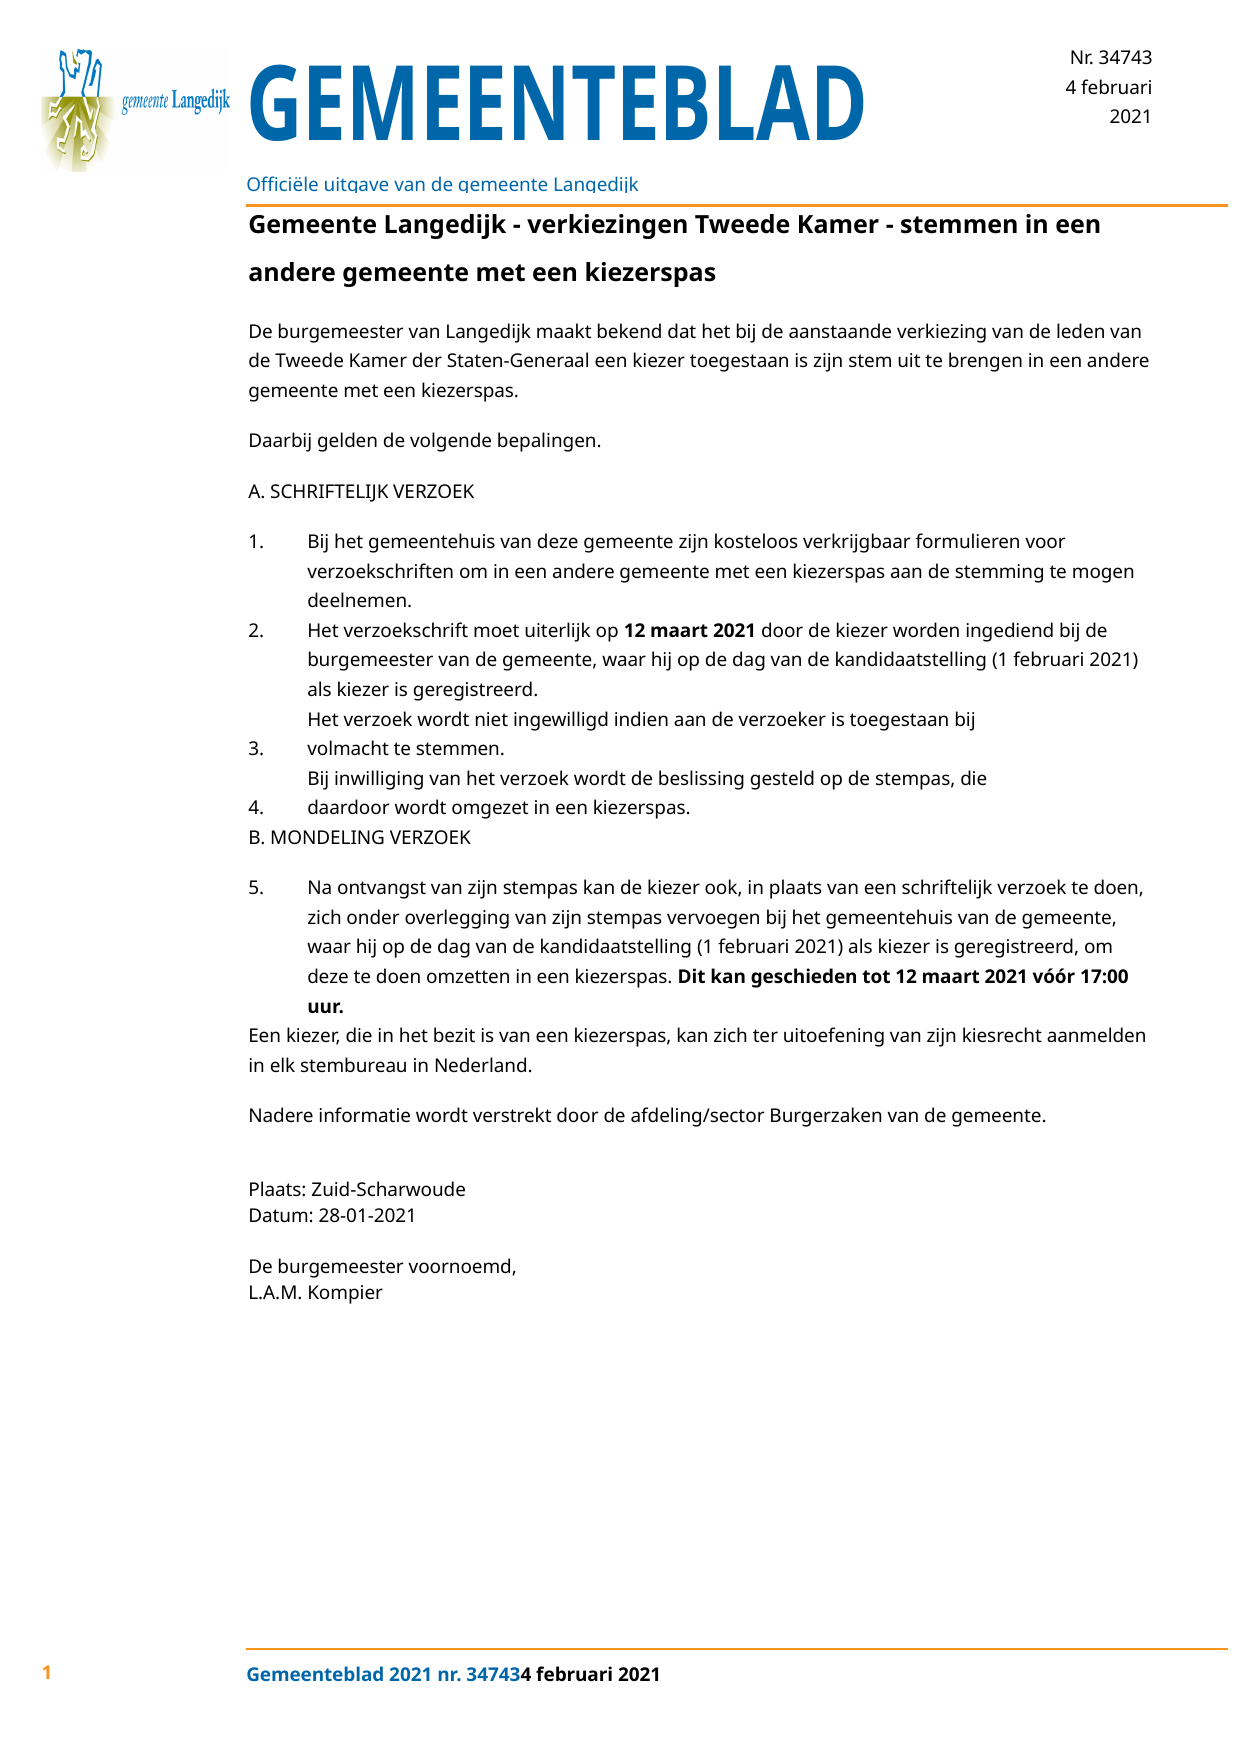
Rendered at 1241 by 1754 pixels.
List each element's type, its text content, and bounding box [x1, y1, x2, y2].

text Een kiezer, die in het bezit is van een kiezerspas, kan zich ter uitoefening van zijn kiesrecht aanmelden in elk stembureau in Nederland. [248, 1022, 1152, 1078]
list Bij het gemeentehuis van deze gemeente zijn kosteloos verkrijgbaar formulieren voor verzoekschriften om in een andere gemeente met een kiezerspas aan de stemming te mogen deelnemen. [248, 528, 1152, 613]
text Daarbij gelden de volgende bepalingen. [248, 427, 1152, 453]
text Datum: 28-01-2021 [248, 1202, 1152, 1227]
text Plaats: Zuid-Scharwoude [248, 1176, 1152, 1202]
text De burgemeester van Langedijk maakt bekend dat het bij de aanstaande verkiezing van de leden van de Tweede Kamer der Staten-Generaal een kiezer toegestaan is zijn stem uit te brengen in een andere gemeente met een kiezerspas. [248, 318, 1152, 403]
list Het verzoekschrift moet uiterlijk op 12 maart 2021 door de kiezer worden ingediend bij de burgemeester van de gemeente, waar hij op de dag van de kandidaatstelling (1 februari 2021) als kiezer is geregistreerd. [248, 617, 1152, 702]
text L.A.M. Kompier [248, 1279, 1152, 1305]
list volmacht te stemmen. [248, 735, 1152, 761]
text Nadere informatie wordt verstrekt door de afdeling/sector Burgerzaken van de gemeente. [248, 1102, 1152, 1128]
list Bij inwilliging van het verzoek wordt de beslissing gesteld op de stempas, die [248, 765, 1152, 791]
text B. MONDELING VERZOEK [248, 824, 1152, 850]
text A. SCHRIFTELIJK VERZOEK [248, 478, 1152, 504]
list Het verzoek wordt niet ingewilligd indien aan de verzoeker is toegestaan bij [248, 706, 1152, 732]
text De burgemeester voornoemd, [248, 1253, 1152, 1279]
list daardoor wordt omgezet in een kiezerspas. [248, 794, 1152, 820]
text Gemeente Langedijk - verkiezingen Tweede Kamer - stemmen in een andere gemeente met een kiezerspas [248, 207, 1152, 288]
picture [41, 47, 231, 172]
list Na ontvangst van zijn stempas kan de kiezer ook, in plaats van een schriftelijk verzoek te doen, zich onder overlegging van zijn stempas vervoegen bij het gemeentehuis van de gemeente, waar hij op de dag van de kandidaatstelling (1 februari 2021) als kiezer is geregistreerd, om deze te doen omzetten in een kiezerspas. Dit kan geschieden tot 12 maart 2021 vóór 17:00 uur. [248, 874, 1152, 1019]
